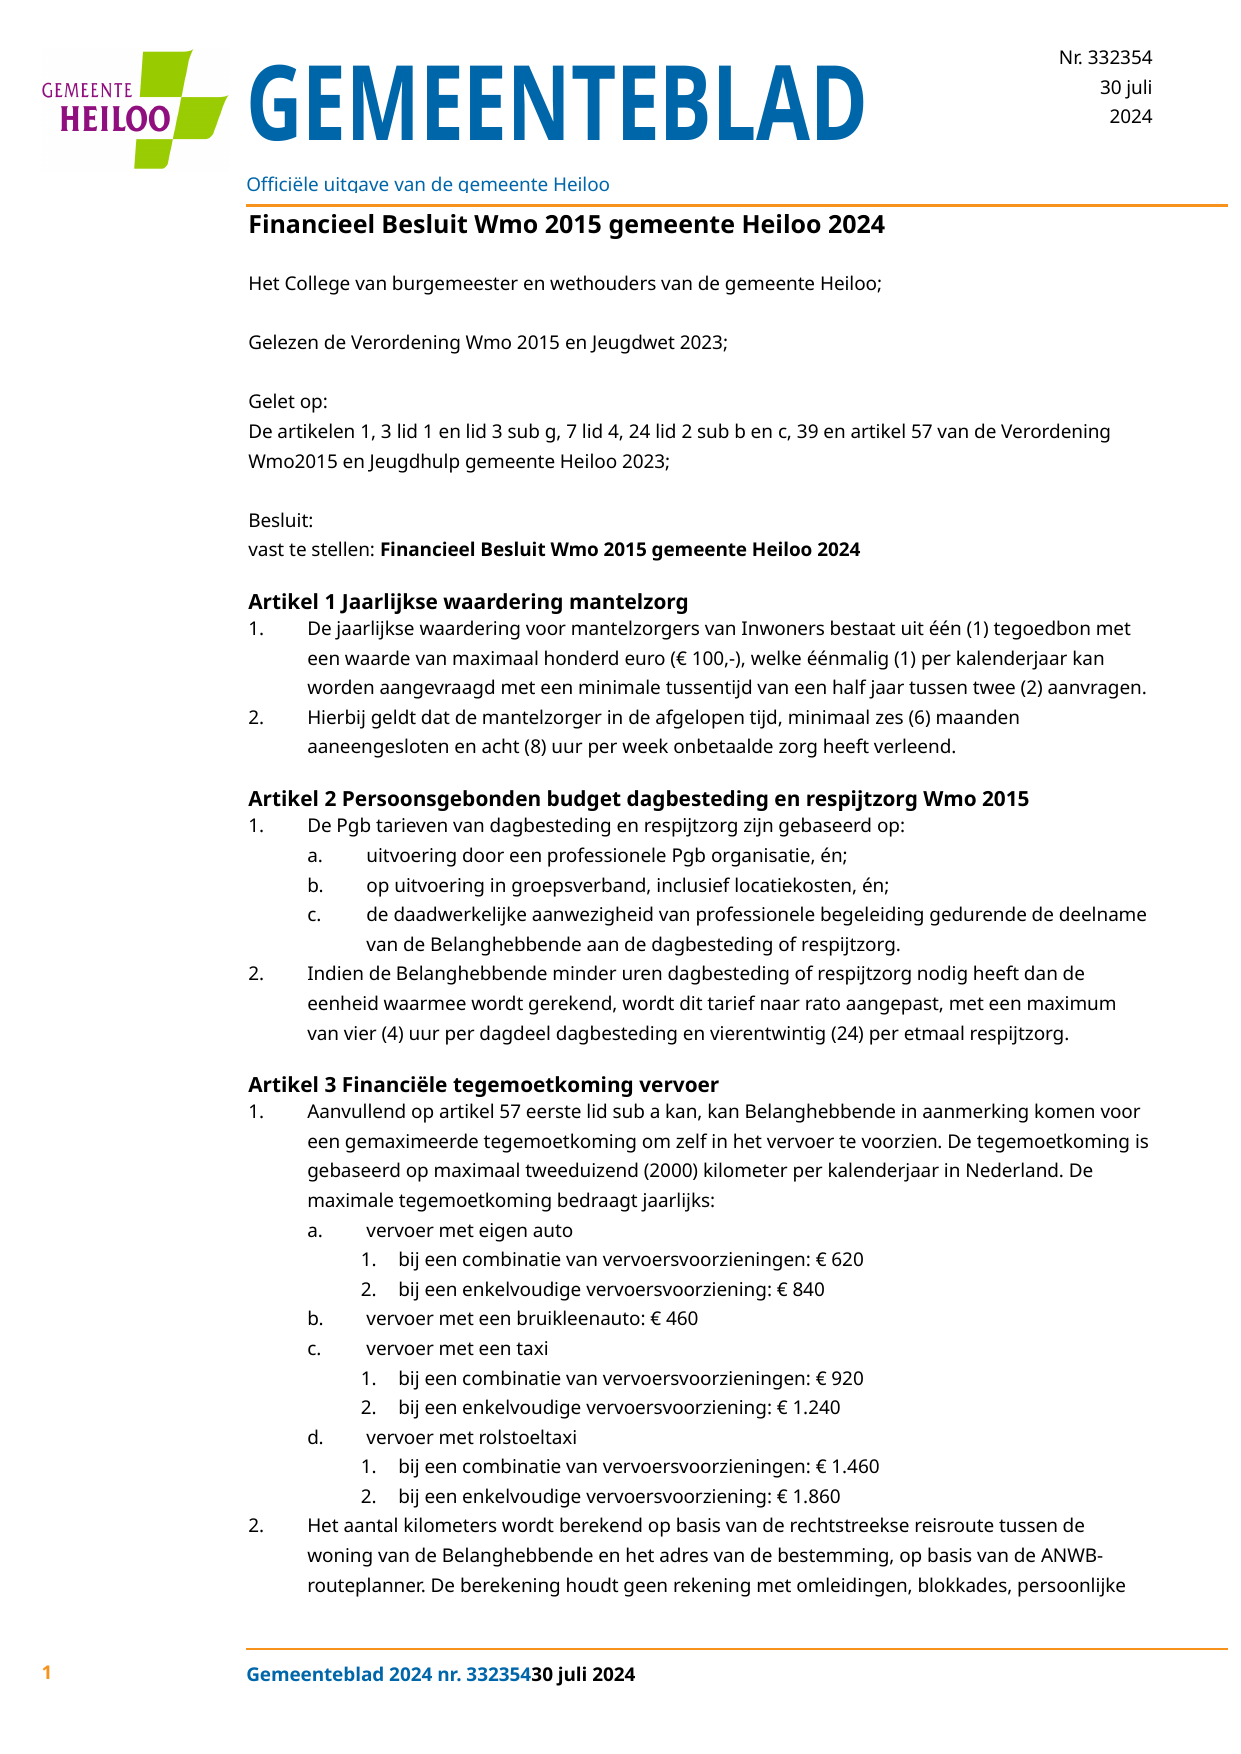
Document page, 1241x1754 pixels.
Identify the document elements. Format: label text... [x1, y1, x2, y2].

list Hierbij geldt dat de mantelzorger in de afgelopen tijd, minimaal zes (6) maanden aaneengesloten en acht (8) uur per week onbetaalde zorg heeft verleend. [248, 704, 1152, 759]
text De artikelen 1, 3 lid 1 en lid 3 sub g, 7 lid 4, 24 lid 2 sub b en c, 39 en artikel 57 van de Verordening Wmo2015 en Jeugdhulp gemeente Heiloo 2023; [248, 418, 1152, 473]
list De jaarlijkse waardering voor mantelzorgers van Inwoners bestaat uit één (1) tegoedbon met een waarde van maximaal honderd euro (€ 100,-), welke éénmalig (1) per kalenderjaar kan worden aangevraagd met een minimale tussentijd van een half jaar tussen twee (2) aanvragen. [248, 615, 1152, 700]
list De Pgb tarieven van dagbesteding en respijtzorg zijn gebaseerd op: [248, 813, 1152, 838]
text Artikel 2 Persoonsgebonden budget dagbesteding en respijtzorg Wmo 2015 [248, 784, 1152, 813]
list Het aantal kilometers wordt berekend op basis van de rechtstreekse reisroute tussen de woning van de Belanghebbende en het adres van de bestemming, op basis van de ANWB-routeplanner. De berekening houdt geen rekening met omleidingen, blokkades, persoonlijke [248, 1513, 1152, 1598]
text Artikel 3 Financiële tegemoetkoming vervoer [248, 1070, 1152, 1098]
list bij een enkelvoudige vervoersvoorziening: € 1.860 [361, 1483, 1152, 1509]
list bij een combinatie van vervoersvoorzieningen: € 620 [361, 1246, 1152, 1272]
text Het College van burgemeester en wethouders van de gemeente Heiloo; [248, 270, 1152, 296]
text Financieel Besluit Wmo 2015 gemeente Heiloo 2024 [248, 207, 1152, 241]
picture [41, 47, 231, 172]
list vervoer met eigen auto [307, 1217, 1152, 1243]
list bij een combinatie van vervoersvoorzieningen: € 1.460 [361, 1453, 1152, 1479]
list de daadwerkelijke aanwezigheid van professionele begeleiding gedurende de deelname van de Belanghebbende aan de dagbesteding of respijtzorg. [307, 901, 1152, 957]
text vast te stellen: Financieel Besluit Wmo 2015 gemeente Heiloo 2024 [248, 537, 1152, 562]
list bij een combinatie van vervoersvoorzieningen: € 920 [361, 1365, 1152, 1391]
list Aanvullend op artikel 57 eerste lid sub a kan, kan Belanghebbende in aanmerking komen voor een gemaximeerde tegemoetkoming om zelf in het vervoer te voorzien. De tegemoetkoming is gebaseerd op maximaal tweeduizend (2000) kilometer per kalenderjaar in Nederland. De maximale tegemoetkoming bedraagt jaarlijks: [248, 1098, 1152, 1213]
list vervoer met een taxi [307, 1335, 1152, 1361]
list vervoer met een bruikleenauto: € 460 [307, 1306, 1152, 1331]
list bij een enkelvoudige vervoersvoorziening: € 1.240 [361, 1394, 1152, 1420]
list op uitvoering in groepsverband, inclusief locatiekosten, én; [307, 872, 1152, 897]
text Besluit: [248, 507, 1152, 533]
list vervoer met rolstoeltaxi [307, 1424, 1152, 1450]
text Gelezen de Verordening Wmo 2015 en Jeugdwet 2023; [248, 329, 1152, 355]
list uitvoering door een professionele Pgb organisatie, én; [307, 842, 1152, 868]
list bij een enkelvoudige vervoersvoorziening: € 840 [361, 1276, 1152, 1302]
text Gelet op: [248, 389, 1152, 414]
text Artikel 1 Jaarlijkse waardering mantelzorg [248, 587, 1152, 615]
list Indien de Belanghebbende minder uren dagbesteding of respijtzorg nodig heeft dan de eenheid waarmee wordt gerekend, wordt dit tarief naar rato aangepast, met een maximum van vier (4) uur per dagdeel dagbesteding en vierentwintig (24) per etmaal respijtzorg. [248, 961, 1152, 1045]
